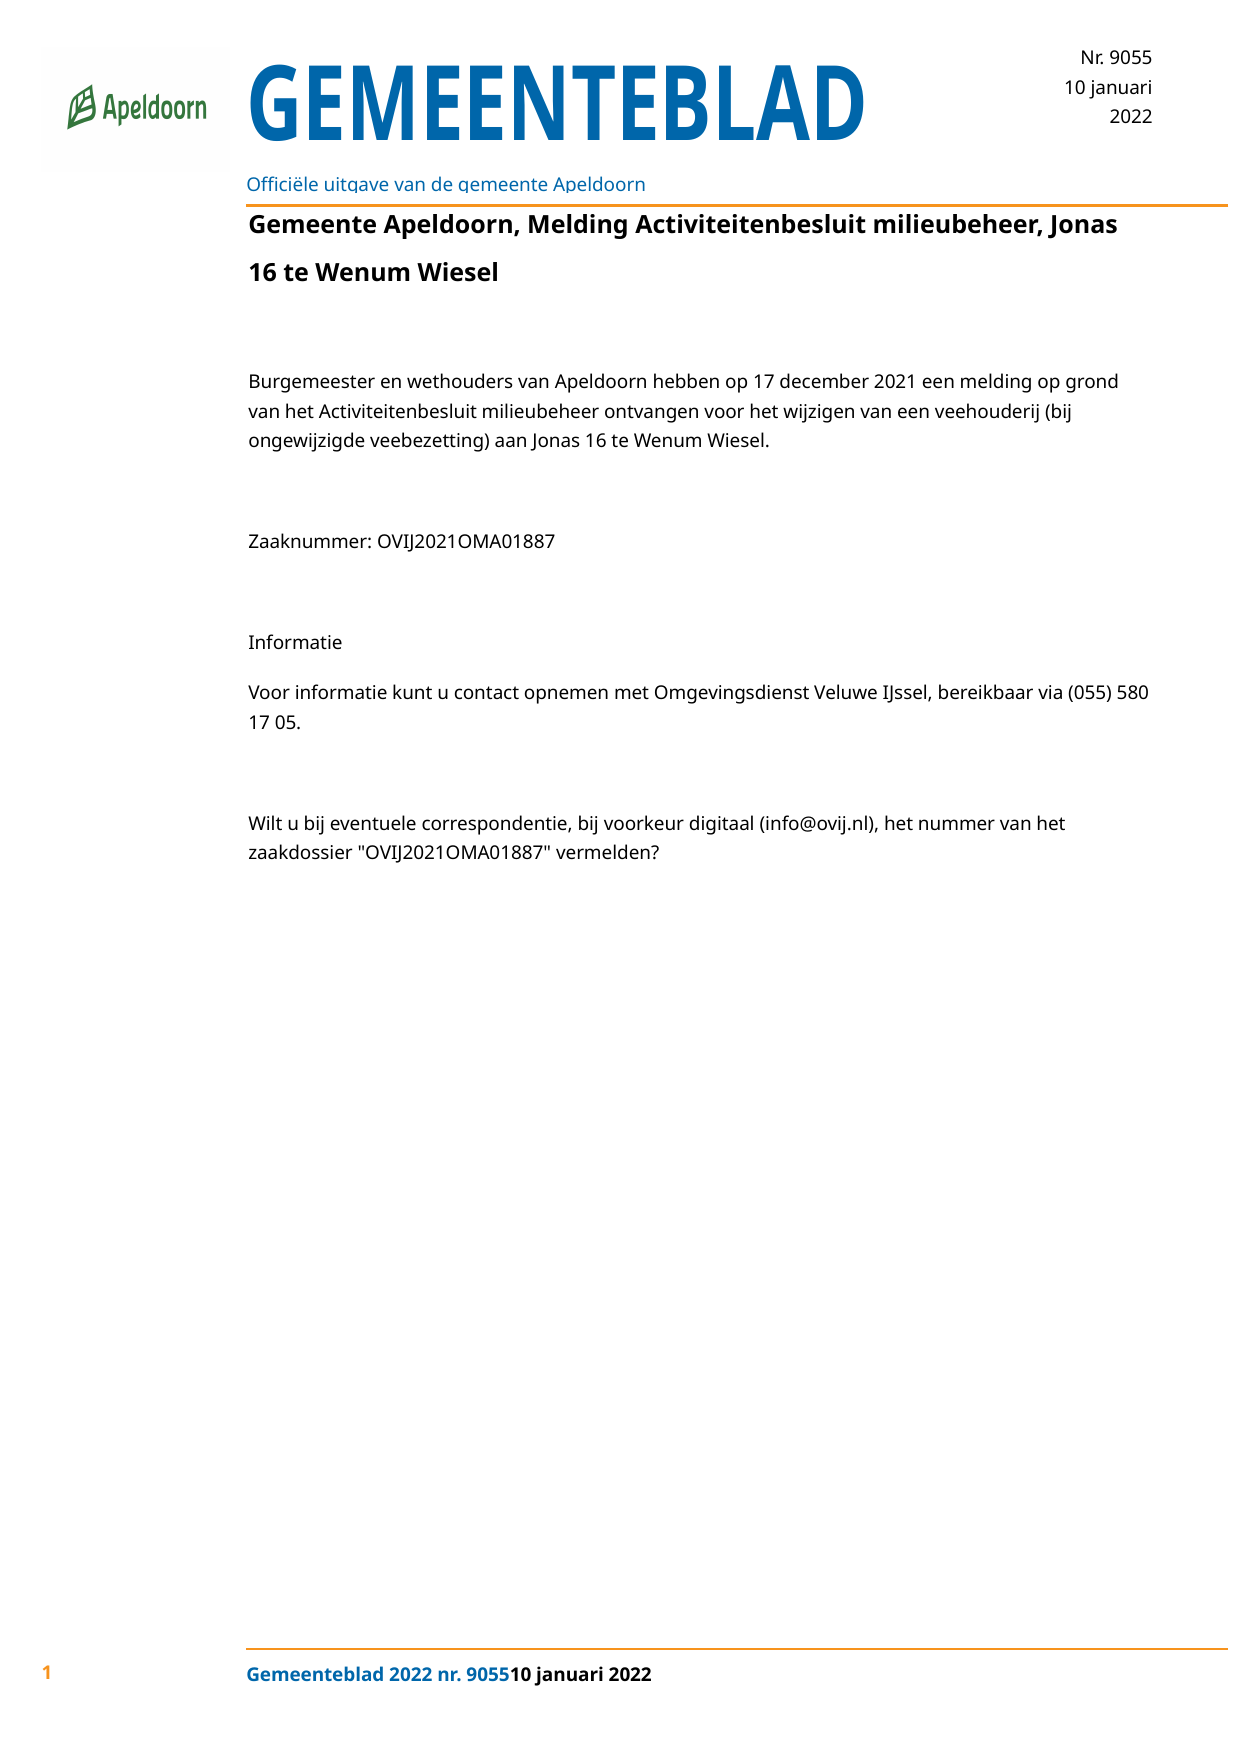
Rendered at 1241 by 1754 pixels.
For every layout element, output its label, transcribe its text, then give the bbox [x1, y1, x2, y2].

text Informatie [248, 629, 1152, 655]
text Burgemeester en wethouders van Apeldoorn hebben op 17 december 2021 een melding op grond van het Activiteitenbesluit milieubeheer ontvangen voor het wijzigen van een veehouderij (bij ongewijzigde veebezetting) aan Jonas 16 te Wenum Wiesel. [248, 368, 1152, 453]
text Voor informatie kunt u contact opnemen met Omgevingsdienst Veluwe IJssel, bereikbaar via (055) 580 17 05. [248, 679, 1152, 735]
picture [41, 47, 231, 172]
text Wilt u bij eventuele correspondentie, bij voorkeur digitaal (info@ovij.nl), het nummer van het zaakdossier "OVIJ2021OMA01887" vermelden? [248, 810, 1152, 865]
text Gemeente Apeldoorn, Melding Activiteitenbesluit milieubeheer, Jonas 16 te Wenum Wiesel [248, 207, 1152, 288]
text Zaaknummer: OVIJ2021OMA01887 [248, 528, 1152, 554]
